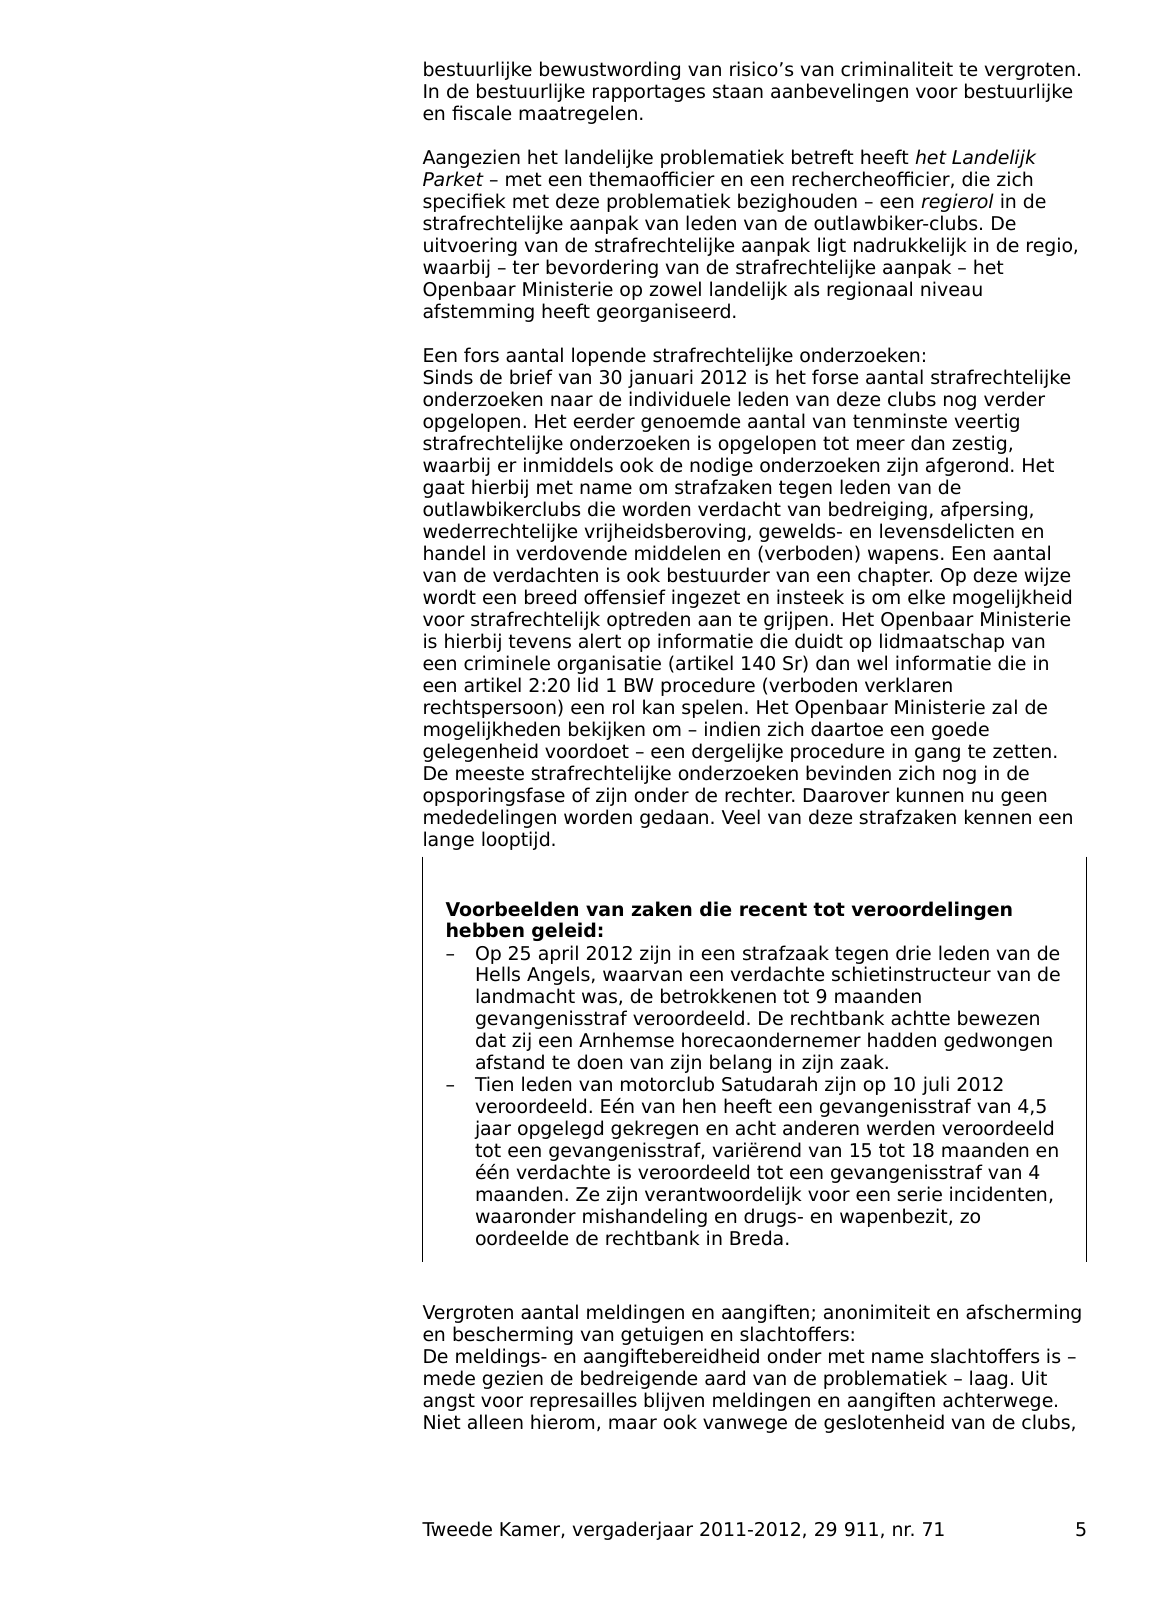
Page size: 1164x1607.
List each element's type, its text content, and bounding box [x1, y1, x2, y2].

text bestuurlijke bewustwording van risico’s van criminaliteit te vergroten. In de bestuurlijke rapportages staan aanbevelingen voor bestuurlijke en fiscale maatregelen. [422, 59, 1087, 125]
text Een fors aantal lopende strafrechtelijke onderzoeken: [422, 345, 1087, 367]
text De meeste strafrechtelijke onderzoeken bevinden zich nog in de opsporingsfase of zijn onder de rechter. Daarover kunnen nu geen mededelingen worden gedaan. Veel van deze strafzaken kennen een lange looptijd. [422, 763, 1087, 851]
text De meldings- en aangiftebereidheid onder met name slachtoffers is – mede gezien de bedreigende aard van de problematiek – laag. Uit angst voor represailles blijven meldingen en aangiften achterwege. Niet alleen hierom, maar ook vanwege de geslotenheid van de clubs, [422, 1346, 1087, 1434]
text Vergroten aantal meldingen en aangiften; anonimiteit en afscherming en bescherming van getuigen en slachtoffers: [422, 1302, 1087, 1346]
text Aangezien het landelijke problematiek betreft heeft het Landelijk Parket – met een themaofficier en een rechercheofficier, die zich specifiek met deze problematiek bezighouden – een regierol in de strafrechtelijke aanpak van leden van de outlawbiker-clubs. De uitvoering van de strafrechtelijke aanpak ligt nadrukkelijk in de regio, waarbij – ter bevordering van de strafrechtelijke aanpak – het Openbaar Ministerie op zowel landelijk als regionaal niveau afstemming heeft georganiseerd. [422, 147, 1087, 323]
table_header Voorbeelden van zaken die recent tot veroordelingen hebben geleid: – Op 25 april 2012 zijn in een strafzaak tegen drie leden van de Hells Angels, waarvan een verdachte schietinstructeur van de landmacht was, de betrokkenen tot 9 maanden gevangenisstraf veroordeeld. De rechtbank achtte bewezen dat zij een Arnhemse horecaondernemer hadden gedwongen afstand te doen van zijn belang in zijn zaak. – Tien leden van motorclub Satudarah zijn op 10 juli 2012 veroordeeld. Eén van hen heeft een gevangenisstraf van 4,5 jaar opgelegd gekregen en acht anderen werden veroordeeld tot een gevangenisstraf, variërend van 15 tot 18 maanden en één verdachte is veroordeeld tot een gevangenisstraf van 4 maanden. Ze zijn verantwoordelijk voor een serie incidenten, waaronder mishandeling en drugs- en wapenbezit, zo oordeelde de rechtbank in Breda. [423, 857, 1086, 1262]
text Sinds de brief van 30 januari 2012 is het forse aantal strafrechtelijke onderzoeken naar de individuele leden van deze clubs nog verder opgelopen. Het eerder genoemde aantal van tenminste veertig strafrechtelijke onderzoeken is opgelopen tot meer dan zestig, waarbij er inmiddels ook de nodige onderzoeken zijn afgerond. Het gaat hierbij met name om strafzaken tegen leden van de outlawbikerclubs die worden verdacht van bedreiging, afpersing, wederrechtelijke vrijheidsberoving, gewelds- en levensdelicten en handel in verdovende middelen en (verboden) wapens. Een aantal van de verdachten is ook bestuurder van een chapter. Op deze wijze wordt een breed offensief ingezet en insteek is om elke mogelijkheid voor strafrechtelijk optreden aan te grijpen. Het Openbaar Ministerie is hierbij tevens alert op informatie die duidt op lidmaatschap van een criminele organisatie (artikel 140 Sr) dan wel informatie die in een artikel 2:20 lid 1 BW procedure (verboden verklaren rechtspersoon) een rol kan spelen. Het Openbaar Ministerie zal de mogelijkheden bekijken om – indien zich daartoe een goede gelegenheid voordoet – een dergelijke procedure in gang te zetten. [422, 367, 1087, 763]
